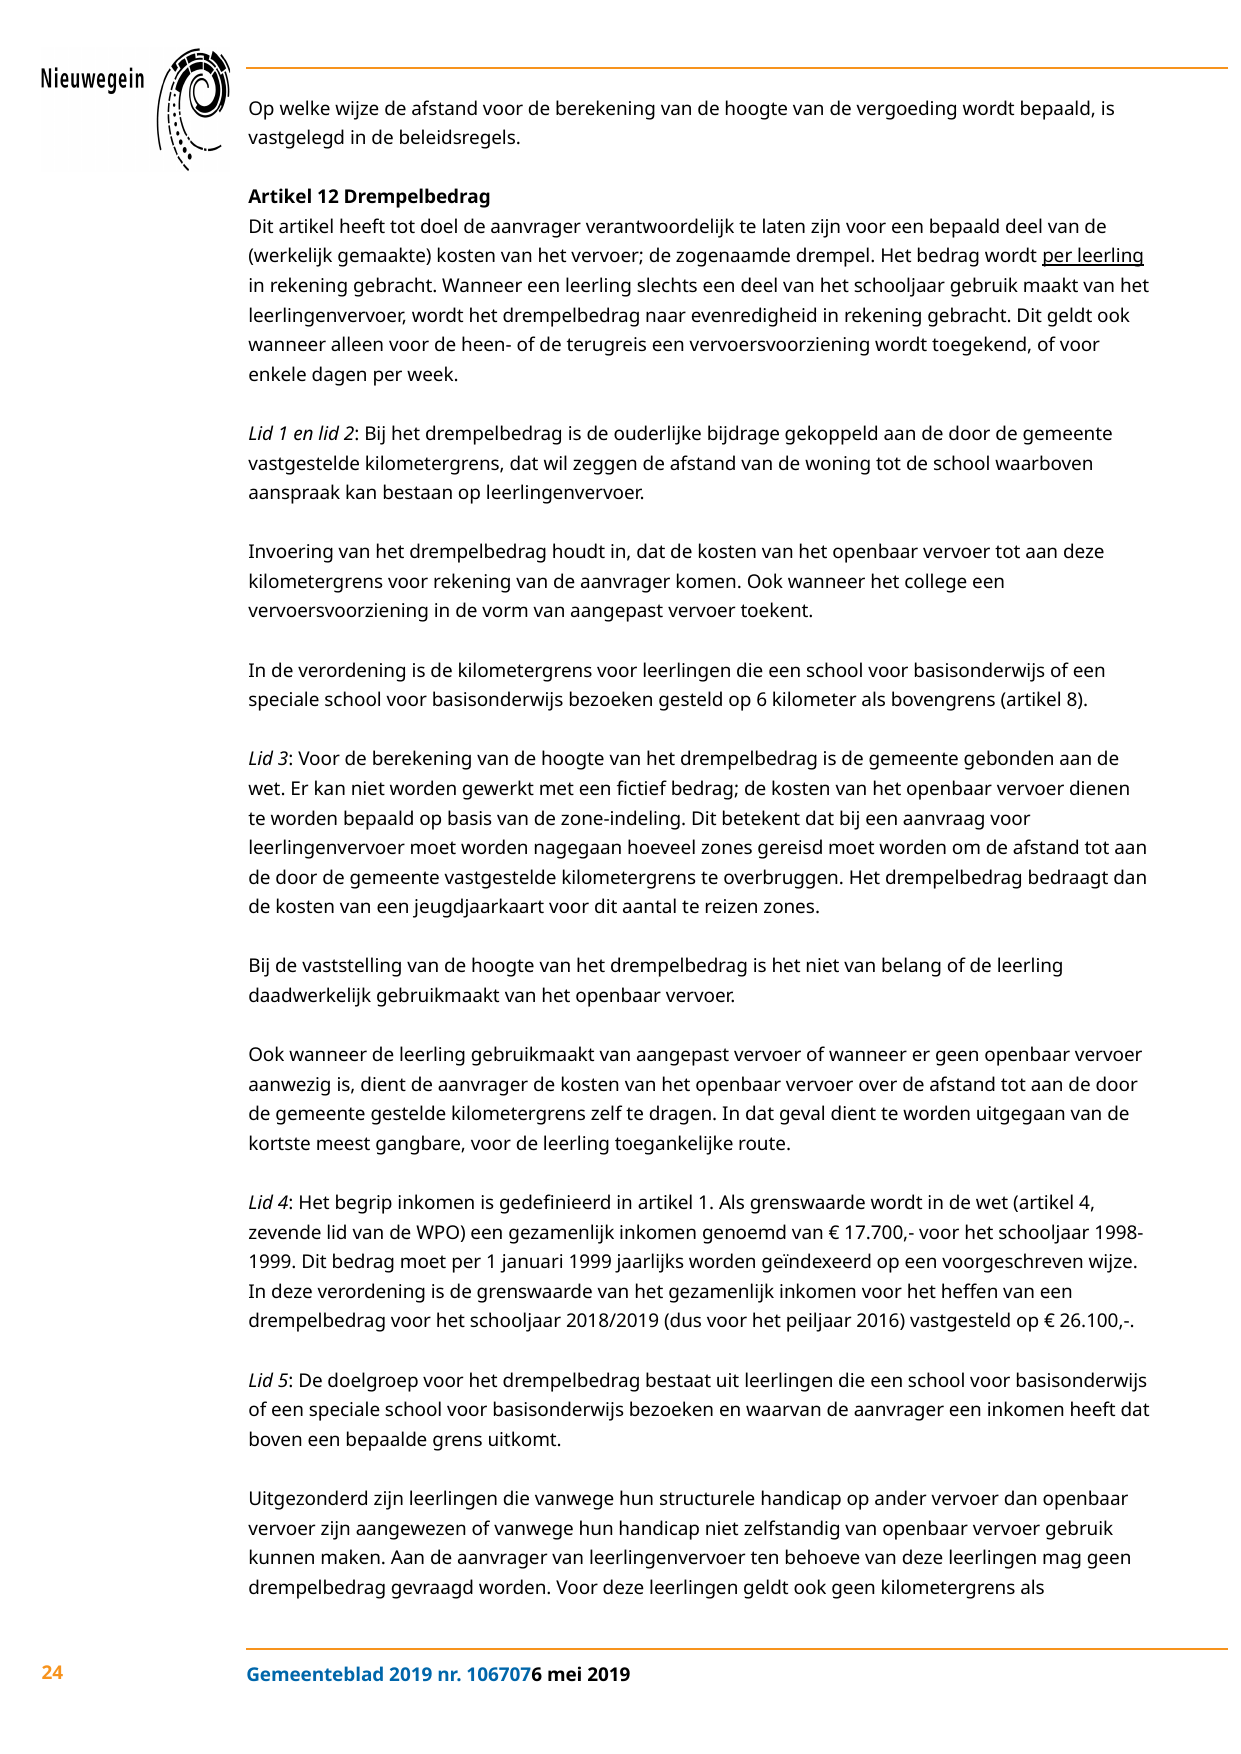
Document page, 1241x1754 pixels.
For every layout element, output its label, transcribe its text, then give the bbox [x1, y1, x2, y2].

text Lid 4: Het begrip inkomen is gedefinieerd in artikel 1. Als grenswaarde wordt in de wet (artikel 4, zevende lid van de WPO) een gezamenlijk inkomen genoemd van € 17.700,- voor het schooljaar 1998-1999. Dit bedrag moet per 1 januari 1999 jaarlijks worden geïndexeerd op een voorgeschreven wijze. [248, 1189, 1152, 1274]
text Lid 5: De doelgroep voor het drempelbedrag bestaat uit leerlingen die een school voor basisonderwijs of een speciale school voor basisonderwijs bezoeken en waarvan de aanvrager een inkomen heeft dat boven een bepaalde grens uitkomt. [248, 1367, 1152, 1452]
text Dit artikel heeft tot doel de aanvrager verantwoordelijk te laten zijn voor een bepaald deel van de (werkelijk gemaakte) kosten van het vervoer; de zogenaamde drempel. Het bedrag wordt per leerling in rekening gebracht. Wanneer een leerling slechts een deel van het schooljaar gebruik maakt van het leerlingenvervoer, wordt het drempelbedrag naar evenredigheid in rekening gebracht. Dit geldt ook wanneer alleen voor de heen- of de terugreis een vervoersvoorziening wordt toegekend, of voor enkele dagen per week. [248, 213, 1152, 387]
text Op welke wijze de afstand voor de berekening van de hoogte van de vergoeding wordt bepaald, is vastgelegd in de beleidsregels. [248, 95, 1152, 150]
text In de verordening is de kilometergrens voor leerlingen die een school voor basisonderwijs of een speciale school voor basisonderwijs bezoeken gesteld op 6 kilometer als bovengrens (artikel 8). [248, 657, 1152, 712]
text Invoering van het drempelbedrag houdt in, dat de kosten van het openbaar vervoer tot aan deze kilometergrens voor rekening van de aanvrager komen. Ook wanneer het college een vervoersvoorziening in de vorm van aangepast vervoer toekent. [248, 538, 1152, 623]
text Uitgezonderd zijn leerlingen die vanwege hun structurele handicap op ander vervoer dan openbaar vervoer zijn aangewezen of vanwege hun handicap niet zelfstandig van openbaar vervoer gebruik kunnen maken. Aan de aanvrager van leerlingenvervoer ten behoeve van deze leerlingen mag geen drempelbedrag gevraagd worden. Voor deze leerlingen geldt ook geen kilometergrens als [248, 1485, 1152, 1600]
text Lid 1 en lid 2: Bij het drempelbedrag is de ouderlijke bijdrage gekoppeld aan de door de gemeente vastgestelde kilometergrens, dat wil zeggen de afstand van de woning tot de school waarboven aanspraak kan bestaan op leerlingenvervoer. [248, 420, 1152, 505]
text Artikel 12 Drempelbedrag [248, 183, 1152, 209]
text Ook wanneer de leerling gebruikmaakt van aangepast vervoer of wanneer er geen openbaar vervoer aanwezig is, dient de aanvrager de kosten van het openbaar vervoer over de afstand tot aan de door de gemeente gestelde kilometergrens zelf te dragen. In dat geval dient te worden uitgegaan van de kortste meest gangbare, voor de leerling toegankelijke route. [248, 1041, 1152, 1156]
text Bij de vaststelling van de hoogte van het drempelbedrag is het niet van belang of de leerling daadwerkelijk gebruikmaakt van het openbaar vervoer. [248, 953, 1152, 1008]
text In deze verordening is de grenswaarde van het gezamenlijk inkomen voor het heffen van een drempelbedrag voor het schooljaar 2018/2019 (dus voor het peiljaar 2016) vastgesteld op € 26.100,-. [248, 1278, 1152, 1333]
text Lid 3: Voor de berekening van de hoogte van het drempelbedrag is de gemeente gebonden aan de wet. Er kan niet worden gewerkt met een fictief bedrag; de kosten van het openbaar vervoer dienen te worden bepaald op basis van de zone-indeling. Dit betekent dat bij een aanvraag voor leerlingenvervoer moet worden nagegaan hoeveel zones gereisd moet worden om de afstand tot aan de door de gemeente vastgestelde kilometergrens te overbruggen. Het drempelbedrag bedraagt dan de kosten van een jeugdjaarkaart voor dit aantal te reizen zones. [248, 746, 1152, 919]
picture [41, 47, 231, 172]
